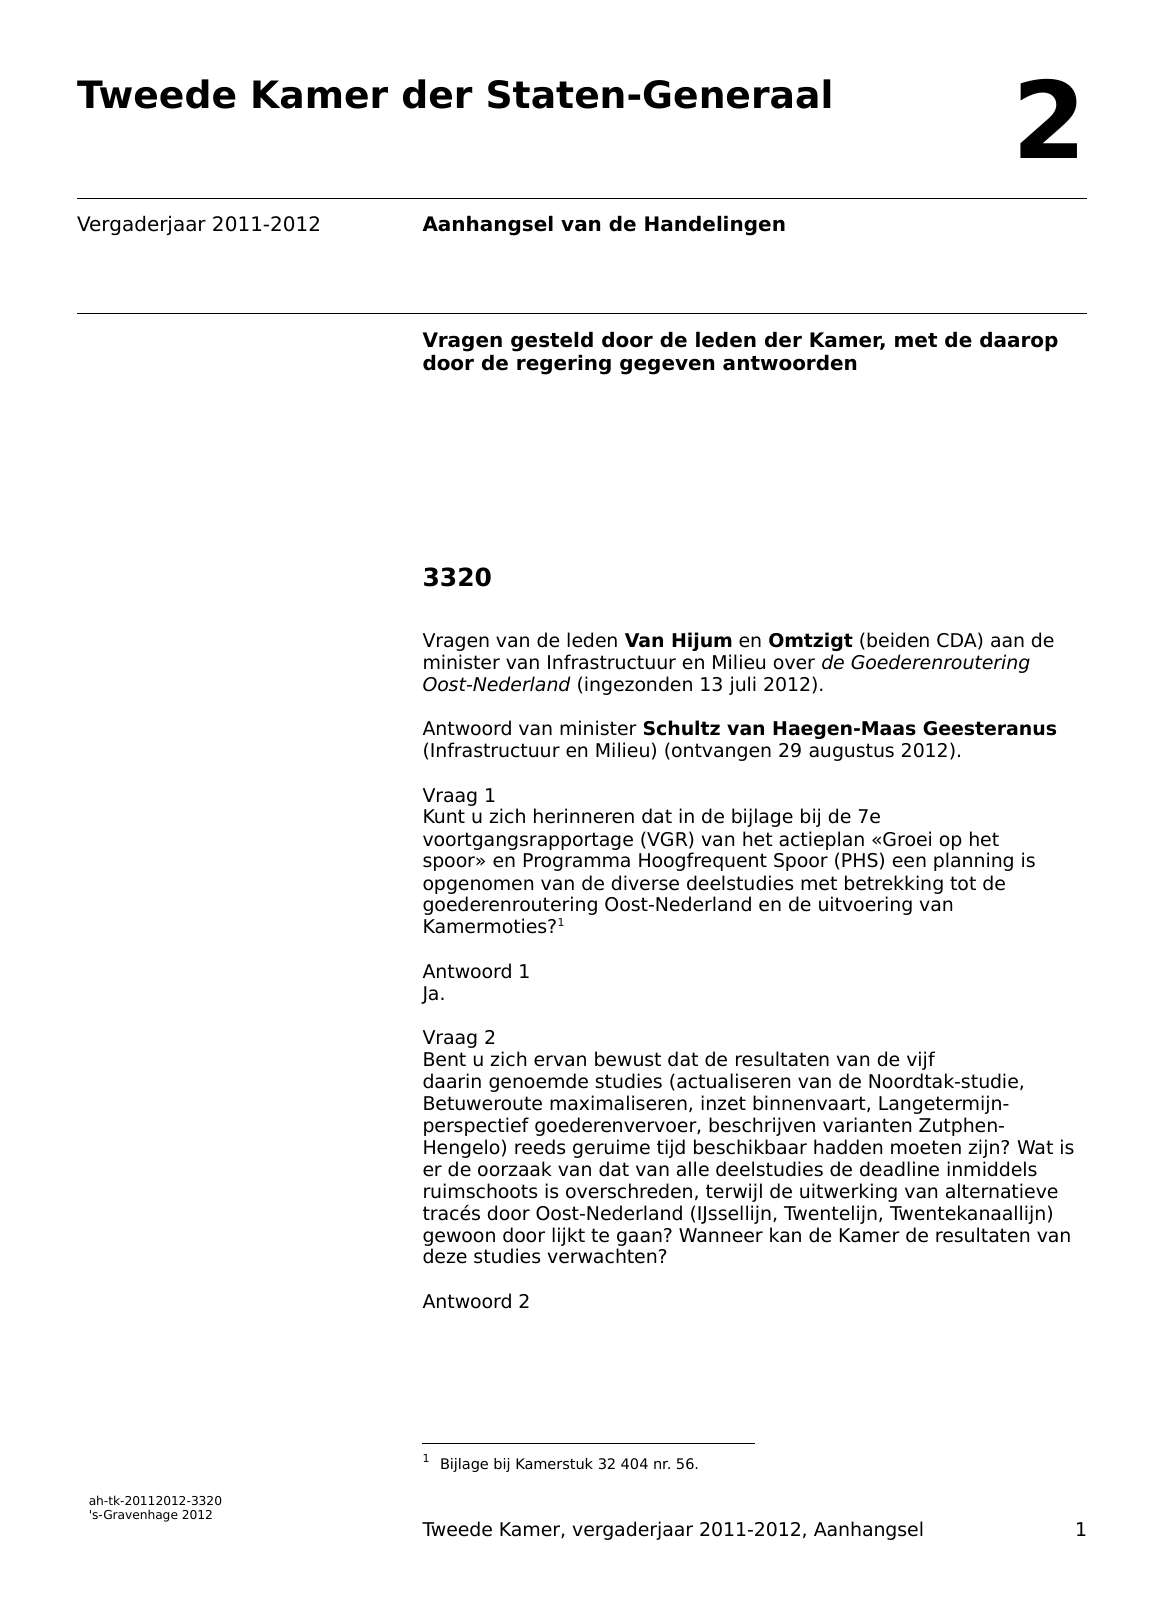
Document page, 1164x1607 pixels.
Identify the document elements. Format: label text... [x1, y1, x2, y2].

table_cell Vragen gesteld door de leden der Kamer, met de daarop door de regering gegeven antwoorden [422, 314, 1087, 375]
text Vraag 1 [422, 784, 1087, 806]
text Antwoord 2 [422, 1291, 1087, 1313]
table_header Tweede Kamer der Staten-Generaal [77, 59, 886, 198]
table_cell Aanhangsel van de Handelingen [422, 199, 1087, 313]
table_cell Vergaderjaar 2011-2012 [77, 199, 422, 313]
text Antwoord 1 [422, 961, 1087, 982]
text Bijlage bij Kamerstuk 32 404 nr. 56. [422, 1452, 1087, 1474]
text Ja. [422, 982, 1087, 1004]
text 3320 [422, 563, 1087, 592]
text Vragen van de leden Van Hijum en Omtzigt (beiden CDA) aan de minister van Infrastructuur en Milieu over de Goederenroutering Oost-Nederland (ingezonden 13 juli 2012). [422, 630, 1087, 696]
text Antwoord van minister Schultz van Haegen-Maas Geesteranus (Infrastructuur en Milieu) (ontvangen 29 augustus 2012). [422, 718, 1087, 762]
text 's-Gravenhage 2012 [88, 1508, 323, 1522]
text ah-tk-20112012-3320 [88, 1494, 323, 1508]
text Vraag 2 [422, 1027, 1087, 1049]
text Bent u zich ervan bewust dat de resultaten van de vijf daarin genoemde studies (actualiseren van de Noordtak-studie, Betuweroute maximaliseren, inzet binnenvaart, Langetermijn-perspectief goederenvervoer, beschrijven varianten Zutphen-Hengelo) reeds geruime tijd beschikbaar hadden moeten zijn? Wat is er de oorzaak van dat van alle deelstudies de deadline inmiddels ruimschoots is overschreden, terwijl de uitwerking van alternatieve tracés door Oost-Nederland (IJssellijn, Twentelijn, Twentekanaallijn) gewoon door lijkt te gaan? Wanneer kan de Kamer de resultaten van deze studies verwachten? [422, 1049, 1087, 1268]
table_header 2 [886, 59, 1087, 198]
text Kunt u zich herinneren dat in de bijlage bij de 7e voortgangsrapportage (VGR) van het actieplan «Groei op het spoor» en Programma Hoogfrequent Spoor (PHS) een planning is opgenomen van de diverse deelstudies met betrekking tot de goederenroutering Oost-Nederland en de uitvoering van Kamermoties? [422, 806, 1087, 938]
table_cell [77, 314, 422, 375]
